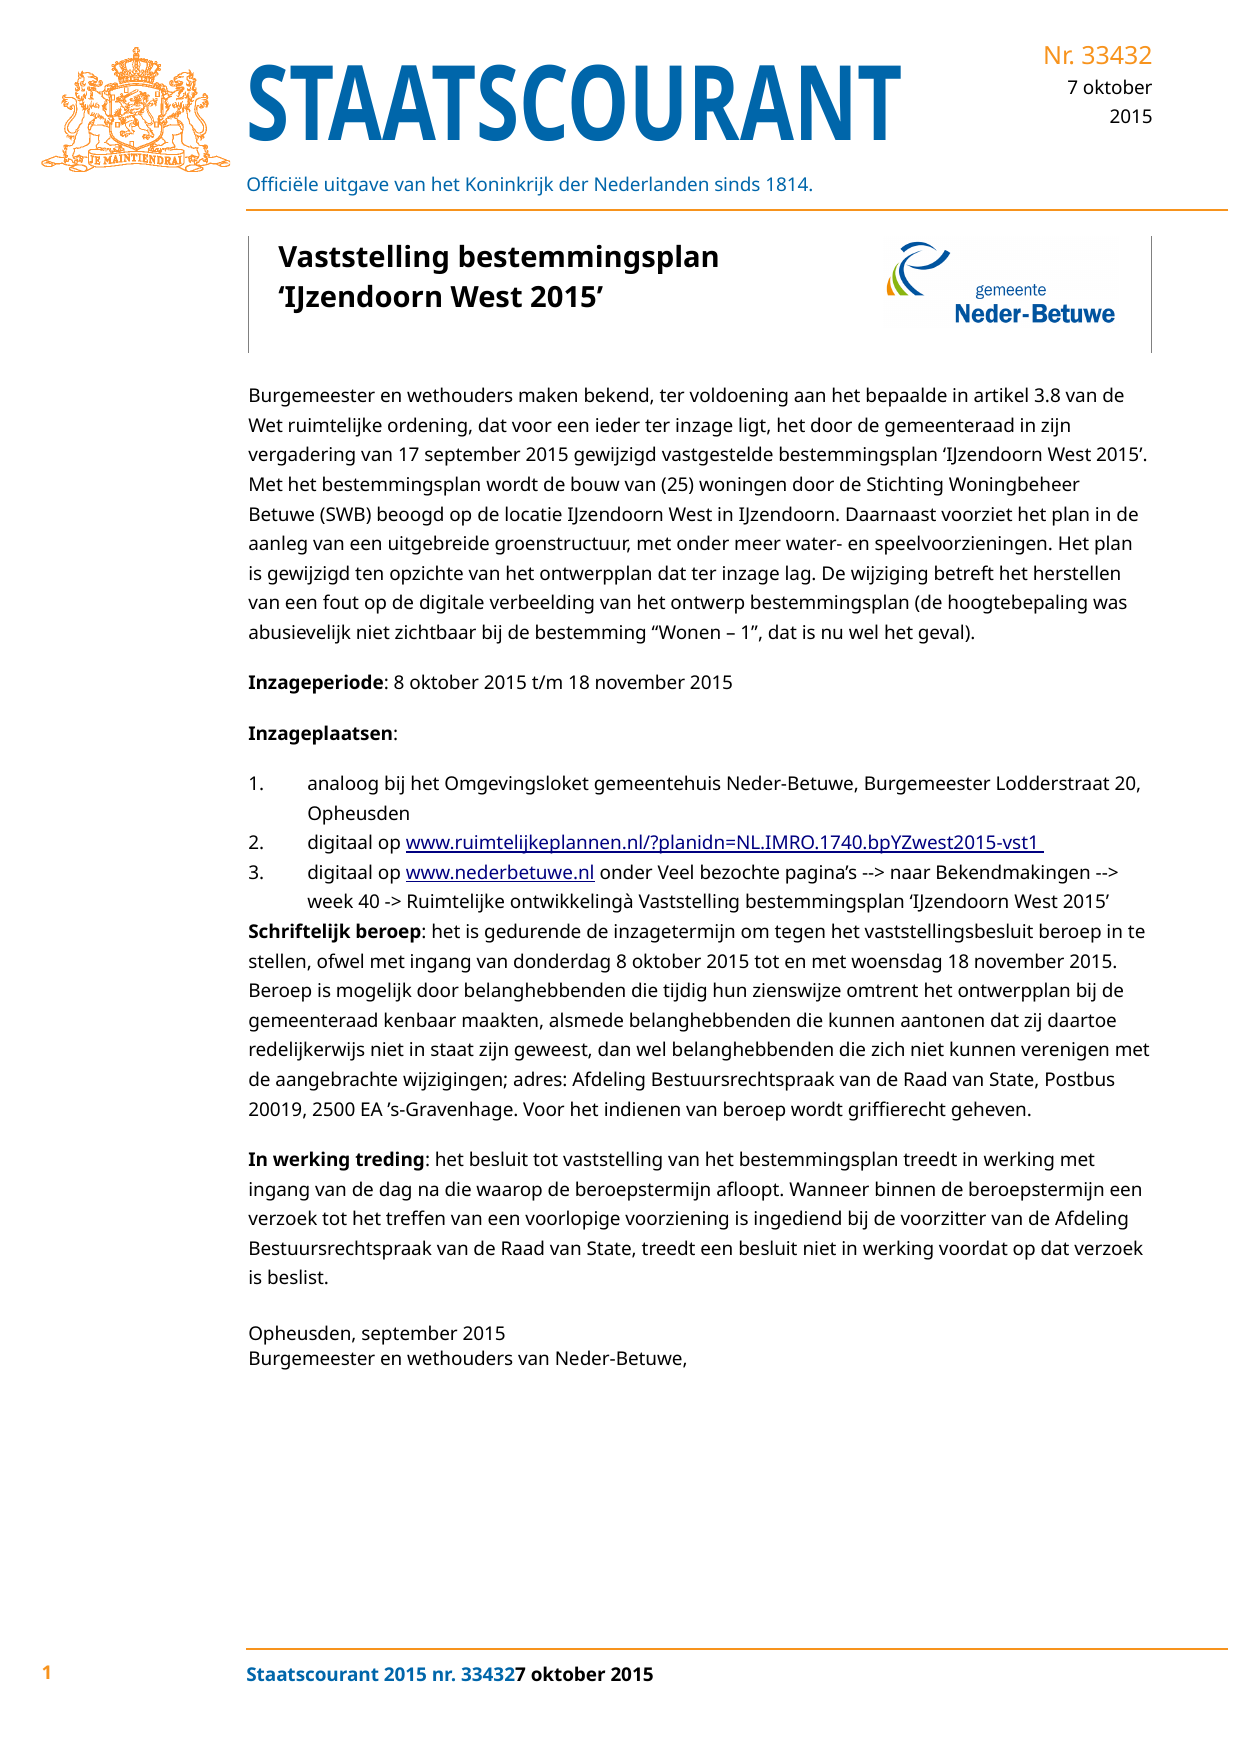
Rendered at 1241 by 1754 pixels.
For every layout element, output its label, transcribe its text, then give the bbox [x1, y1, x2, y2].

picture [41, 47, 231, 172]
table_header Vaststelling bestemmingsplan ‘IJzendoorn West 2015’ [249, 236, 850, 353]
text Schriftelijk beroep: het is gedurende de inzagetermijn om tegen het vaststellingsbesluit beroep in te stellen, ofwel met ingang van donderdag 8 oktober 2015 tot en met woensdag 18 november 2015. Beroep is mogelijk door belanghebbenden die tijdig hun zienswijze omtrent het ontwerpplan bij de gemeenteraad kenbaar maakten, alsmede belanghebbenden die kunnen aantonen dat zij daartoe redelijkerwijs niet in staat zijn geweest, dan wel belanghebbenden die zich niet kunnen verenigen met de aangebrachte wijzigingen; adres: Afdeling Bestuursrechtspraak van de Raad van State, Postbus 20019, 2500 EA ’s-Gravenhage. Voor het indienen van beroep wordt griffierecht geheven. [248, 918, 1152, 1121]
text Inzageperiode: 8 oktober 2015 t/m 18 november 2015 [248, 669, 1152, 695]
text Opheusden, september 2015 [248, 1320, 1152, 1346]
text Burgemeester en wethouders van Neder-Betuwe, [248, 1346, 1152, 1371]
text Burgemeester en wethouders maken bekend, ter voldoening aan het bepaalde in artikel 3.8 van de Wet ruimtelijke ordening, dat voor een ieder ter inzage ligt, het door de gemeenteraad in zijn vergadering van 17 september 2015 gewijzigd vastgestelde bestemmingsplan ‘IJzendoorn West 2015’. Met het bestemmingsplan wordt de bouw van (25) woningen door de Stichting Woningbeheer Betuwe (SWB) beoogd op de locatie IJzendoorn West in IJzendoorn. Daarnaast voorziet het plan in de aanleg van een uitgebreide groenstructuur, met onder meer water- en speelvoorzieningen. Het plan is gewijzigd ten opzichte van het ontwerpplan dat ter inzage lag. De wijziging betreft het herstellen van een fout op de digitale verbeelding van het ontwerp bestemmingsplan (de hoogtebepaling was abusievelijk niet zichtbaar bij de bestemming “Wonen – 1”, dat is nu wel het geval). [248, 382, 1152, 645]
picture [882, 236, 1119, 328]
list digitaal op www.nederbetuwe.nl onder Veel bezochte pagina’s --> naar Bekendmakingen --> week 40 -> Ruimtelijke ontwikkelingà Vaststelling bestemmingsplan ‘IJzendoorn West 2015’ [248, 859, 1152, 914]
list analoog bij het Omgevingsloket gemeentehuis Neder-Betuwe, Burgemeester Lodderstraat 20, Opheusden [248, 770, 1152, 826]
table_header [850, 236, 1151, 353]
text Inzageplaatsen: [248, 720, 1152, 746]
list digitaal op www.ruimtelijkeplannen.nl/?planidn=NL.IMRO.1740.bpYZwest2015-vst1 [248, 829, 1152, 855]
text In werking treding: het besluit tot vaststelling van het bestemmingsplan treedt in werking met ingang van de dag na die waarop de beroepstermijn afloopt. Wanneer binnen de beroepstermijn een verzoek tot het treffen van een voorlopige voorziening is ingediend bij de voorzitter van de Afdeling Bestuursrechtspraak van de Raad van State, treedt een besluit niet in werking voordat op dat verzoek is beslist. [248, 1146, 1152, 1290]
